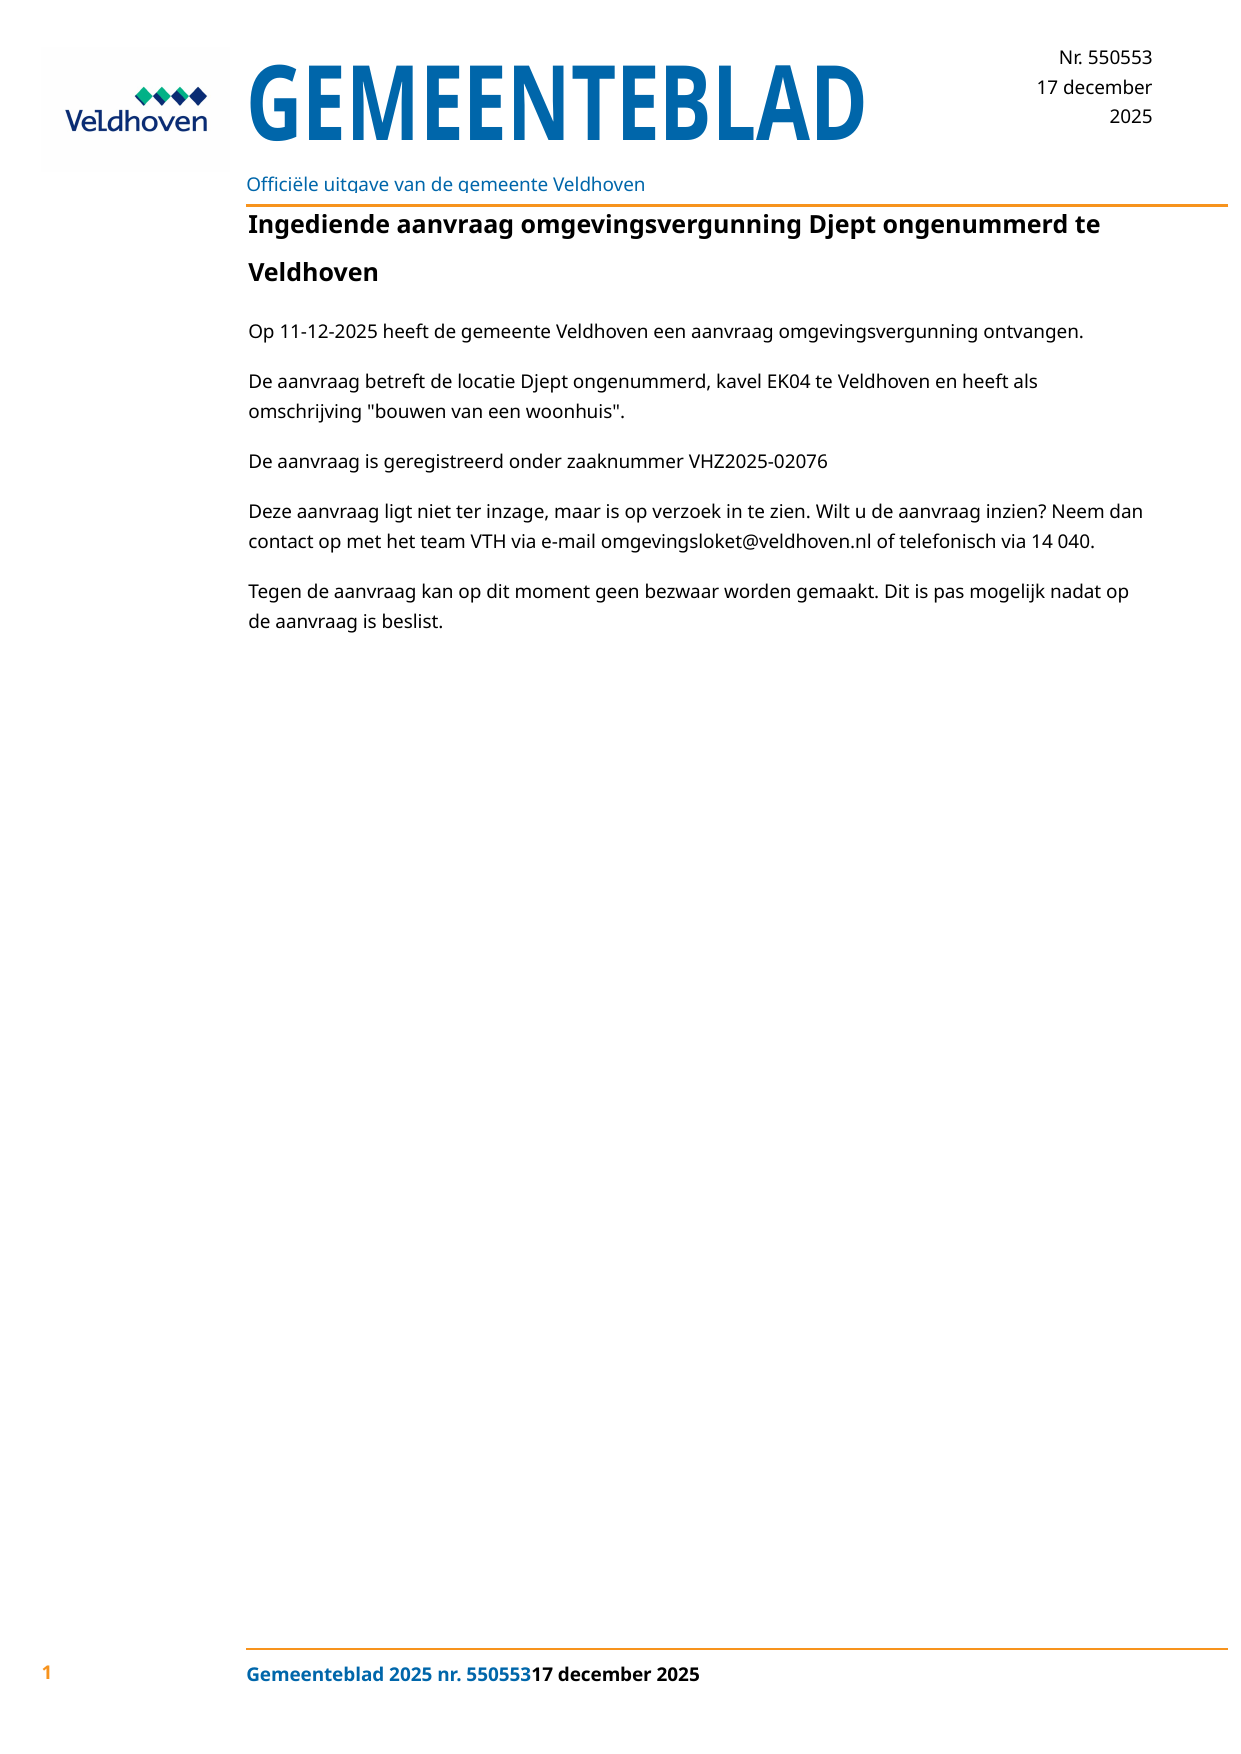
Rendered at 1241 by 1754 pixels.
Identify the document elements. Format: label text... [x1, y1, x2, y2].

text De aanvraag is geregistreerd onder zaaknummer VHZ2025-02076 [248, 448, 1152, 474]
picture [41, 47, 231, 172]
text Op 11-12-2025 heeft de gemeente Veldhoven een aanvraag omgevingsvergunning ontvangen. [248, 318, 1152, 344]
text Ingediende aanvraag omgevingsvergunning Djept ongenummerd te Veldhoven [248, 207, 1152, 288]
text De aanvraag betreft de locatie Djept ongenummerd, kavel EK04 te Veldhoven en heeft als omschrijving "bouwen van een woonhuis". [248, 368, 1152, 424]
text Tegen de aanvraag kan op dit moment geen bezwaar worden gemaakt. Dit is pas mogelijk nadat op de aanvraag is beslist. [248, 579, 1152, 634]
text Deze aanvraag ligt niet ter inzage, maar is op verzoek in te zien. Wilt u de aanvraag inzien? Neem dan contact op met het team VTH via e-mail omgevingsloket@veldhoven.nl of telefonisch via 14 040. [248, 499, 1152, 554]
